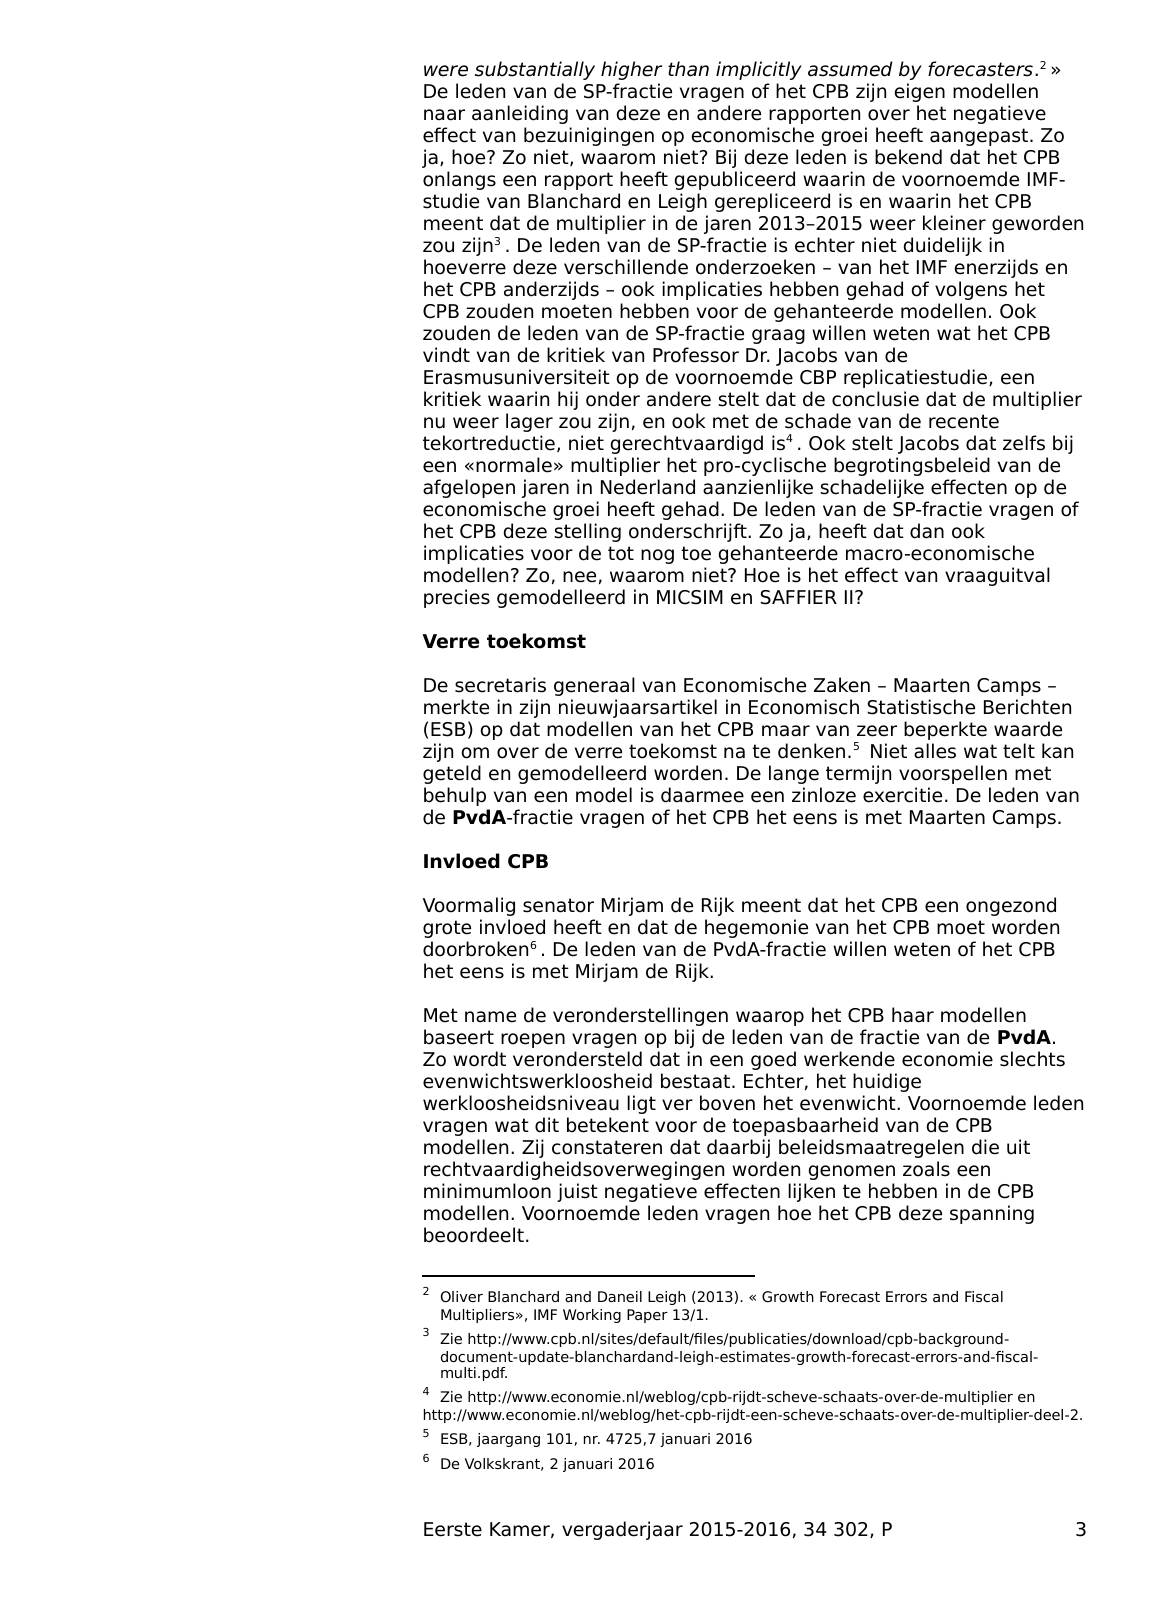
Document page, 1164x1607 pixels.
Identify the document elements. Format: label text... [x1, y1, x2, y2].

text Oliver Blanchard and Daneil Leigh (2013). « Growth Forecast Errors and Fiscal Multipliers», IMF Working Paper 13/1. [422, 1285, 1087, 1324]
text De Volkskrant, 2 januari 2016 [422, 1452, 1087, 1474]
subtitle Invloed CPB [422, 851, 1087, 873]
text Zie http://www.economie.nl/weblog/cpb-rijdt-scheve-schaats-over-de-multiplier en [422, 1385, 1087, 1407]
text Voormalig senator Mirjam de Rijk meent dat het CPB een ongezond grote invloed heeft en dat de hegemonie van het CPB moet worden doorbroken. De leden van de PvdA-fractie willen weten of het CPB het eens is met Mirjam de Rijk. [422, 895, 1087, 983]
text Zie http://www.cpb.nl/sites/default/files/publicaties/download/cpb-background-document-update-blanchardand-leigh-estimates-growth-forecast-errors-and-fiscal-multi.pdf. [422, 1327, 1087, 1382]
text ESB, jaargang 101, nr. 4725,7 januari 2016 [422, 1427, 1087, 1449]
text De secretaris generaal van Economische Zaken – Maarten Camps – merkte in zijn nieuwjaarsartikel in Economisch Statistische Berichten (ESB) op dat modellen van het CPB maar van zeer beperkte waarde zijn om over de verre toekomst na te denken. Niet alles wat telt kan geteld en gemodelleerd worden. De lange termijn voorspellen met behulp van een model is daarmee een zinloze exercitie. De leden van de PvdA-fractie vragen of het CPB het eens is met Maarten Camps. [422, 675, 1087, 829]
text were substantially higher than implicitly assumed by forecasters.» De leden van de SP-fractie vragen of het CPB zijn eigen modellen naar aanleiding van deze en andere rapporten over het negatieve effect van bezuinigingen op economische groei heeft aangepast. Zo ja, hoe? Zo niet, waarom niet? Bij deze leden is bekend dat het CPB onlangs een rapport heeft gepubliceerd waarin de voornoemde IMF-studie van Blanchard en Leigh gerepliceerd is en waarin het CPB meent dat de multiplier in de jaren 2013–2015 weer kleiner geworden zou zijn. De leden van de SP-fractie is echter niet duidelijk in hoeverre deze verschillende onderzoeken – van het IMF enerzijds en het CPB anderzijds – ook implicaties hebben gehad of volgens het CPB zouden moeten hebben voor de gehanteerde modellen. Ook zouden de leden van de SP-fractie graag willen weten wat het CPB vindt van de kritiek van Professor Dr. Jacobs van de Erasmusuniversiteit op de voornoemde CBP replicatiestudie, een kritiek waarin hij onder andere stelt dat de conclusie dat de multiplier nu weer lager zou zijn, en ook met de schade van de recente tekortreductie, niet gerechtvaardigd is. Ook stelt Jacobs dat zelfs bij een «normale» multiplier het pro-cyclische begrotingsbeleid van de afgelopen jaren in Nederland aanzienlijke schadelijke effecten op de economische groei heeft gehad. De leden van de SP-fractie vragen of het CPB deze stelling onderschrijft. Zo ja, heeft dat dan ook implicaties voor de tot nog toe gehanteerde macro-economische modellen? Zo, nee, waarom niet? Hoe is het effect van vraaguitval precies gemodelleerd in MICSIM en SAFFIER II? [422, 59, 1087, 608]
text Met name de veronderstellingen waarop het CPB haar modellen baseert roepen vragen op bij de leden van de fractie van de PvdA. Zo wordt verondersteld dat in een goed werkende economie slechts evenwichtswerkloosheid bestaat. Echter, het huidige werkloosheidsniveau ligt ver boven het evenwicht. Voornoemde leden vragen wat dit betekent voor de toepasbaarheid van de CPB modellen. Zij constateren dat daarbij beleidsmaatregelen die uit rechtvaardigheidsoverwegingen worden genomen zoals een minimumloon juist negatieve effecten lijken te hebben in de CPB modellen. Voornoemde leden vragen hoe het CPB deze spanning beoordeelt. [422, 1005, 1087, 1247]
subtitle Verre toekomst [422, 631, 1087, 653]
text http://www.economie.nl/weblog/het-cpb-rijdt-een-scheve-schaats-over-de-multiplier-deel-2. [422, 1407, 1087, 1424]
